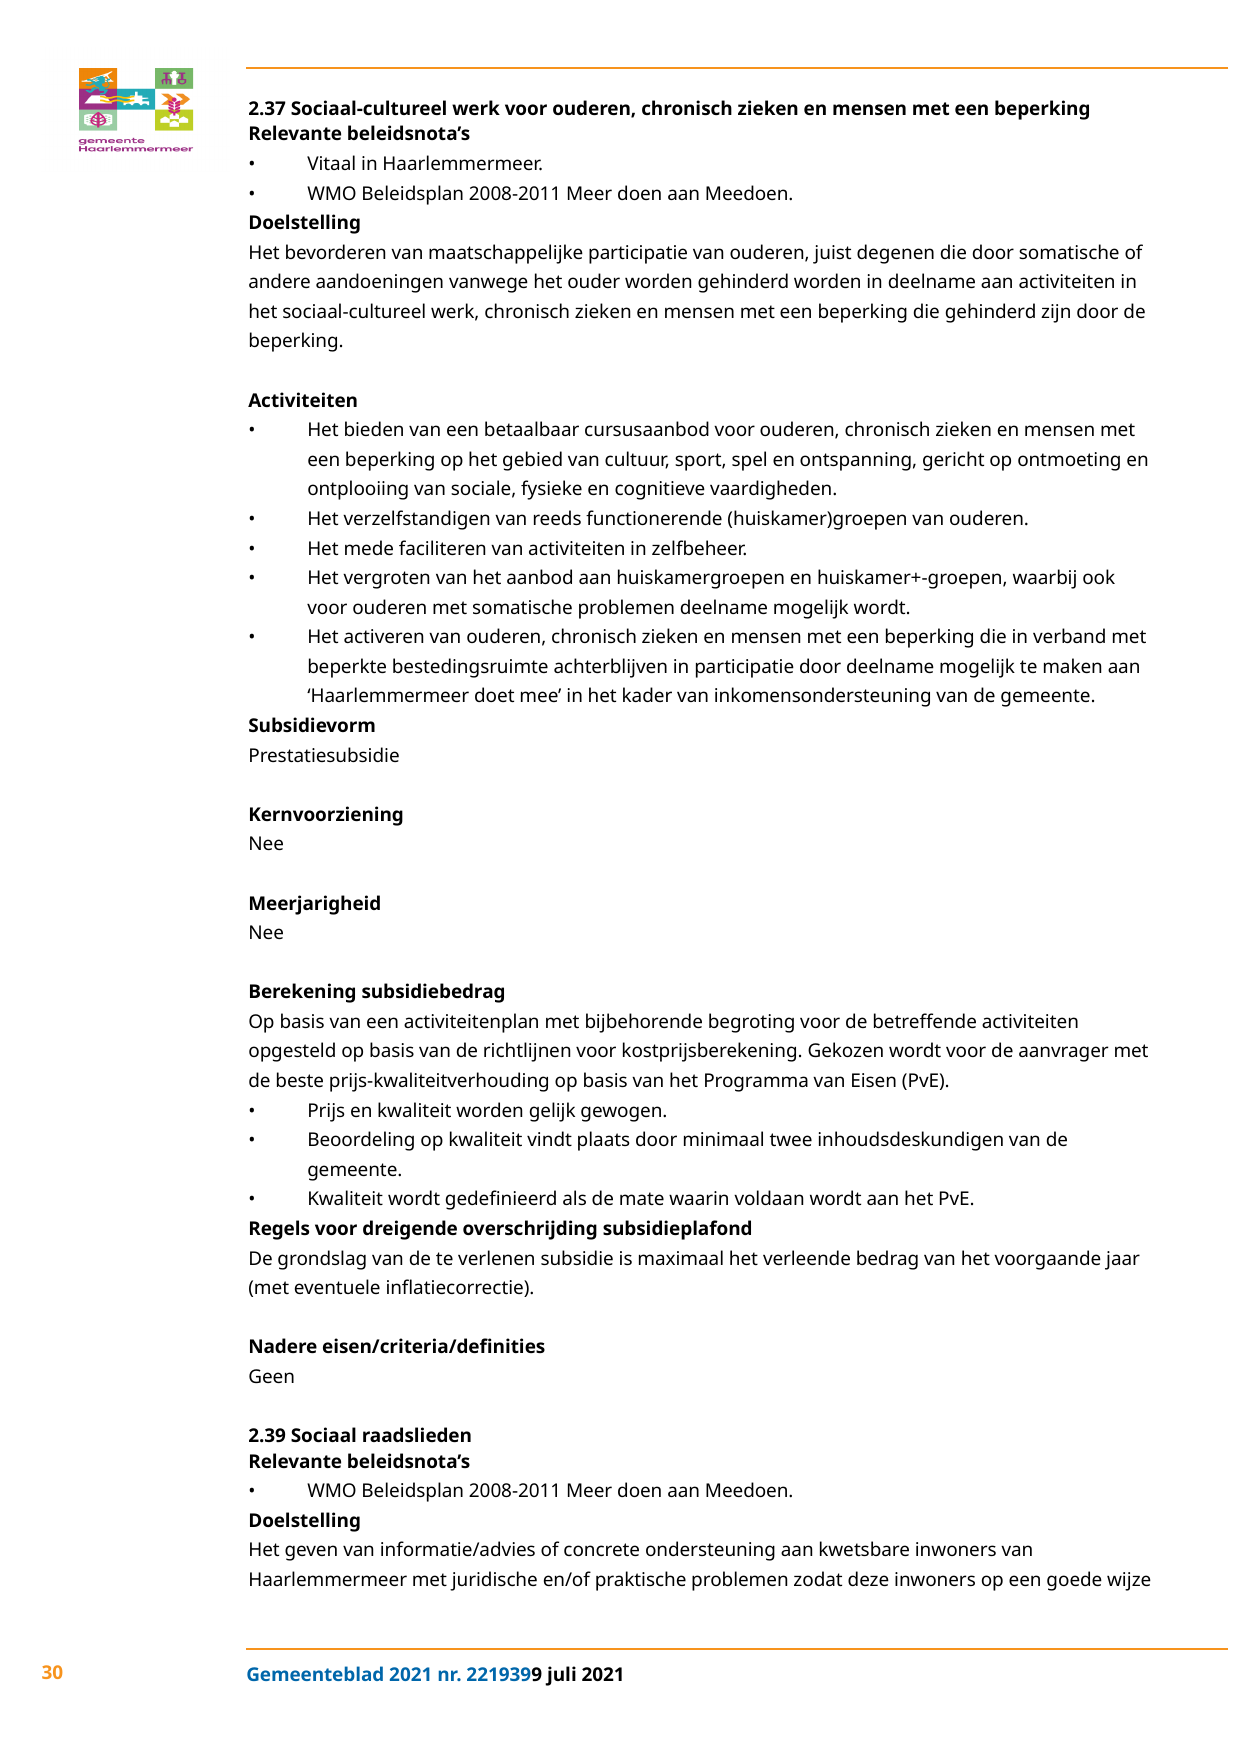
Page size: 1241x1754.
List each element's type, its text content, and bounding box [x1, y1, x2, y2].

list Het mede faciliteren van activiteiten in zelfbeheer. [248, 535, 1152, 560]
list Prijs en kwaliteit worden gelijk gewogen. [248, 1097, 1152, 1122]
text De grondslag van de te verlenen subsidie is maximaal het verleende bedrag van het voorgaande jaar (met eventuele inflatiecorrectie). [248, 1245, 1152, 1300]
text Meerjarigheid [248, 890, 1152, 915]
text 2.37 Sociaal-cultureel werk voor ouderen, chronisch zieken en mensen met een beperking [248, 95, 1152, 121]
list Het activeren van ouderen, chronisch zieken en mensen met een beperking die in verband met beperkte bestedingsruimte achterblijven in participatie door deelname mogelijk te maken aan ‘Haarlemmermeer doet mee’ in het kader van inkomensondersteuning van de gemeente. [248, 623, 1152, 708]
text Nadere eisen/criteria/definities [248, 1333, 1152, 1359]
text Het geven van informatie/advies of concrete ondersteuning aan kwetsbare inwoners van Haarlemmermeer met juridische en/of praktische problemen zodat deze inwoners op een goede wijze [248, 1537, 1152, 1592]
text Nee [248, 919, 1152, 945]
text Kernvoorziening [248, 801, 1152, 827]
text Op basis van een activiteitenplan met bijbehorende begroting voor de betreffende activiteiten opgesteld op basis van de richtlijnen voor kostprijsberekening. Gekozen wordt voor de aanvrager met de beste prijs-kwaliteitverhouding op basis van het Programma van Eisen (PvE). [248, 1008, 1152, 1093]
list WMO Beleidsplan 2008-2011 Meer doen aan Meedoen. [248, 1477, 1152, 1503]
picture [41, 47, 231, 172]
text Relevante beleidsnota’s [248, 1448, 1152, 1474]
text Activiteiten [248, 387, 1152, 412]
list Het bieden van een betaalbaar cursusaanbod voor ouderen, chronisch zieken en mensen met een beperking op het gebied van cultuur, sport, spel en ontspanning, gericht op ontmoeting en ontplooiing van sociale, fysieke en cognitieve vaardigheden. [248, 416, 1152, 501]
list Het verzelfstandigen van reeds functionerende (huiskamer)groepen van ouderen. [248, 505, 1152, 531]
list Beoordeling op kwaliteit vindt plaats door minimaal twee inhoudsdeskundigen van de gemeente. [248, 1126, 1152, 1182]
text Regels voor dreigende overschrijding subsidieplafond [248, 1215, 1152, 1241]
text Nee [248, 831, 1152, 856]
text Relevante beleidsnota’s [248, 121, 1152, 146]
text Prestatiesubsidie [248, 742, 1152, 767]
list Kwaliteit wordt gedefinieerd als de mate waarin voldaan wordt aan het PvE. [248, 1186, 1152, 1211]
text Het bevorderen van maatschappelijke participatie van ouderen, juist degenen die door somatische of andere aandoeningen vanwege het ouder worden gehinderd worden in deelname aan activiteiten in het sociaal-cultureel werk, chronisch zieken en mensen met een beperking die gehinderd zijn door de beperking. [248, 239, 1152, 353]
text Doelstelling [248, 209, 1152, 235]
text Doelstelling [248, 1507, 1152, 1533]
text Berekening subsidiebedrag [248, 978, 1152, 1004]
text 2.39 Sociaal raadslieden [248, 1422, 1152, 1448]
list Het vergroten van het aanbod aan huiskamergroepen en huiskamer+-groepen, waarbij ook voor ouderen met somatische problemen deelname mogelijk wordt. [248, 564, 1152, 619]
text Geen [248, 1363, 1152, 1389]
list WMO Beleidsplan 2008-2011 Meer doen aan Meedoen. [248, 180, 1152, 205]
text Subsidievorm [248, 712, 1152, 738]
list Vitaal in Haarlemmermeer. [248, 150, 1152, 176]
